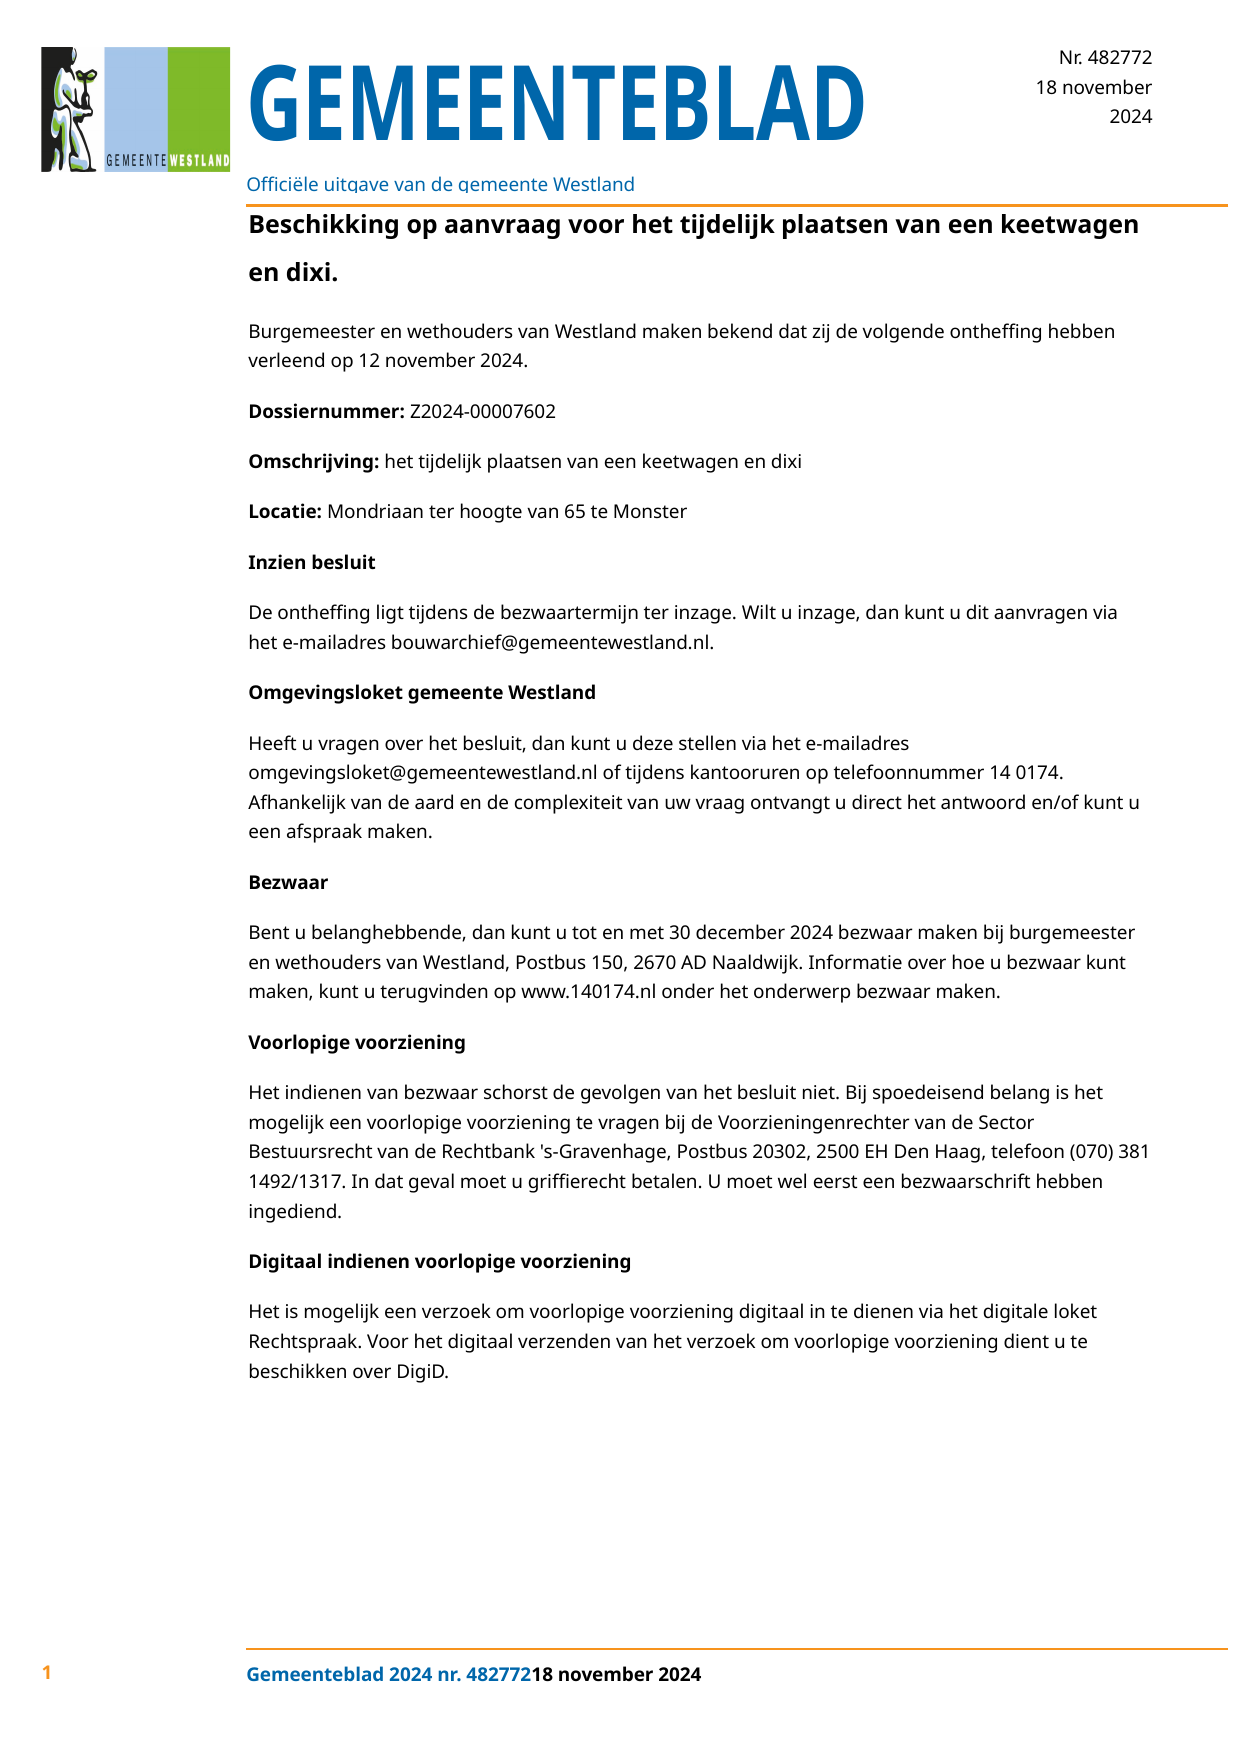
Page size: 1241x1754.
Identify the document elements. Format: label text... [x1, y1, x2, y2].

text Bezwaar [248, 869, 1152, 895]
text Omschrijving: het tijdelijk plaatsen van een keetwagen en dixi [248, 448, 1152, 474]
text Digitaal indienen voorlopige voorziening [248, 1248, 1152, 1274]
text Het is mogelijk een verzoek om voorlopige voorziening digitaal in te dienen via het digitale loket Rechtspraak. Voor het digitaal verzenden van het verzoek om voorlopige voorziening dient u te beschikken over DigiD. [248, 1299, 1152, 1384]
text Inzien besluit [248, 549, 1152, 575]
text Omgevingsloket gemeente Westland [248, 679, 1152, 705]
text Burgemeester en wethouders van Westland maken bekend dat zij de volgende ontheffing hebben verleend op 12 november 2024. [248, 318, 1152, 373]
text Dossiernummer: Z2024-00007602 [248, 398, 1152, 424]
picture [41, 47, 231, 172]
text De ontheffing ligt tijdens de bezwaartermijn ter inzage. Wilt u inzage, dan kunt u dit aanvragen via het e-mailadres bouwarchief@gemeentewestland.nl. [248, 599, 1152, 655]
text Het indienen van bezwaar schorst de gevolgen van het besluit niet. Bij spoedeisend belang is het mogelijk een voorlopige voorziening te vragen bij de Voorzieningenrechter van de Sector Bestuursrecht van de Rechtbank 's-Gravenhage, Postbus 20302, 2500 EH Den Haag, telefoon (070) 381 1492/1317. In dat geval moet u griffierecht betalen. U moet wel eerst een bezwaarschrift hebben ingediend. [248, 1079, 1152, 1224]
text Locatie: Mondriaan ter hoogte van 65 te Monster [248, 499, 1152, 524]
text Voorlopige voorziening [248, 1029, 1152, 1055]
text Bent u belanghebbende, dan kunt u tot en met 30 december 2024 bezwaar maken bij burgemeester en wethouders van Westland, Postbus 150, 2670 AD Naaldwijk. Informatie over hoe u bezwaar kunt maken, kunt u terugvinden op www.140174.nl onder het onderwerp bezwaar maken. [248, 919, 1152, 1004]
text Beschikking op aanvraag voor het tijdelijk plaatsen van een keetwagen en dixi. [248, 207, 1152, 288]
text Heeft u vragen over het besluit, dan kunt u deze stellen via het e-mailadres omgevingsloket@gemeentewestland.nl of tijdens kantooruren op telefoonnummer 14 0174. Afhankelijk van de aard en de complexiteit van uw vraag ontvangt u direct het antwoord en/of kunt u een afspraak maken. [248, 730, 1152, 844]
